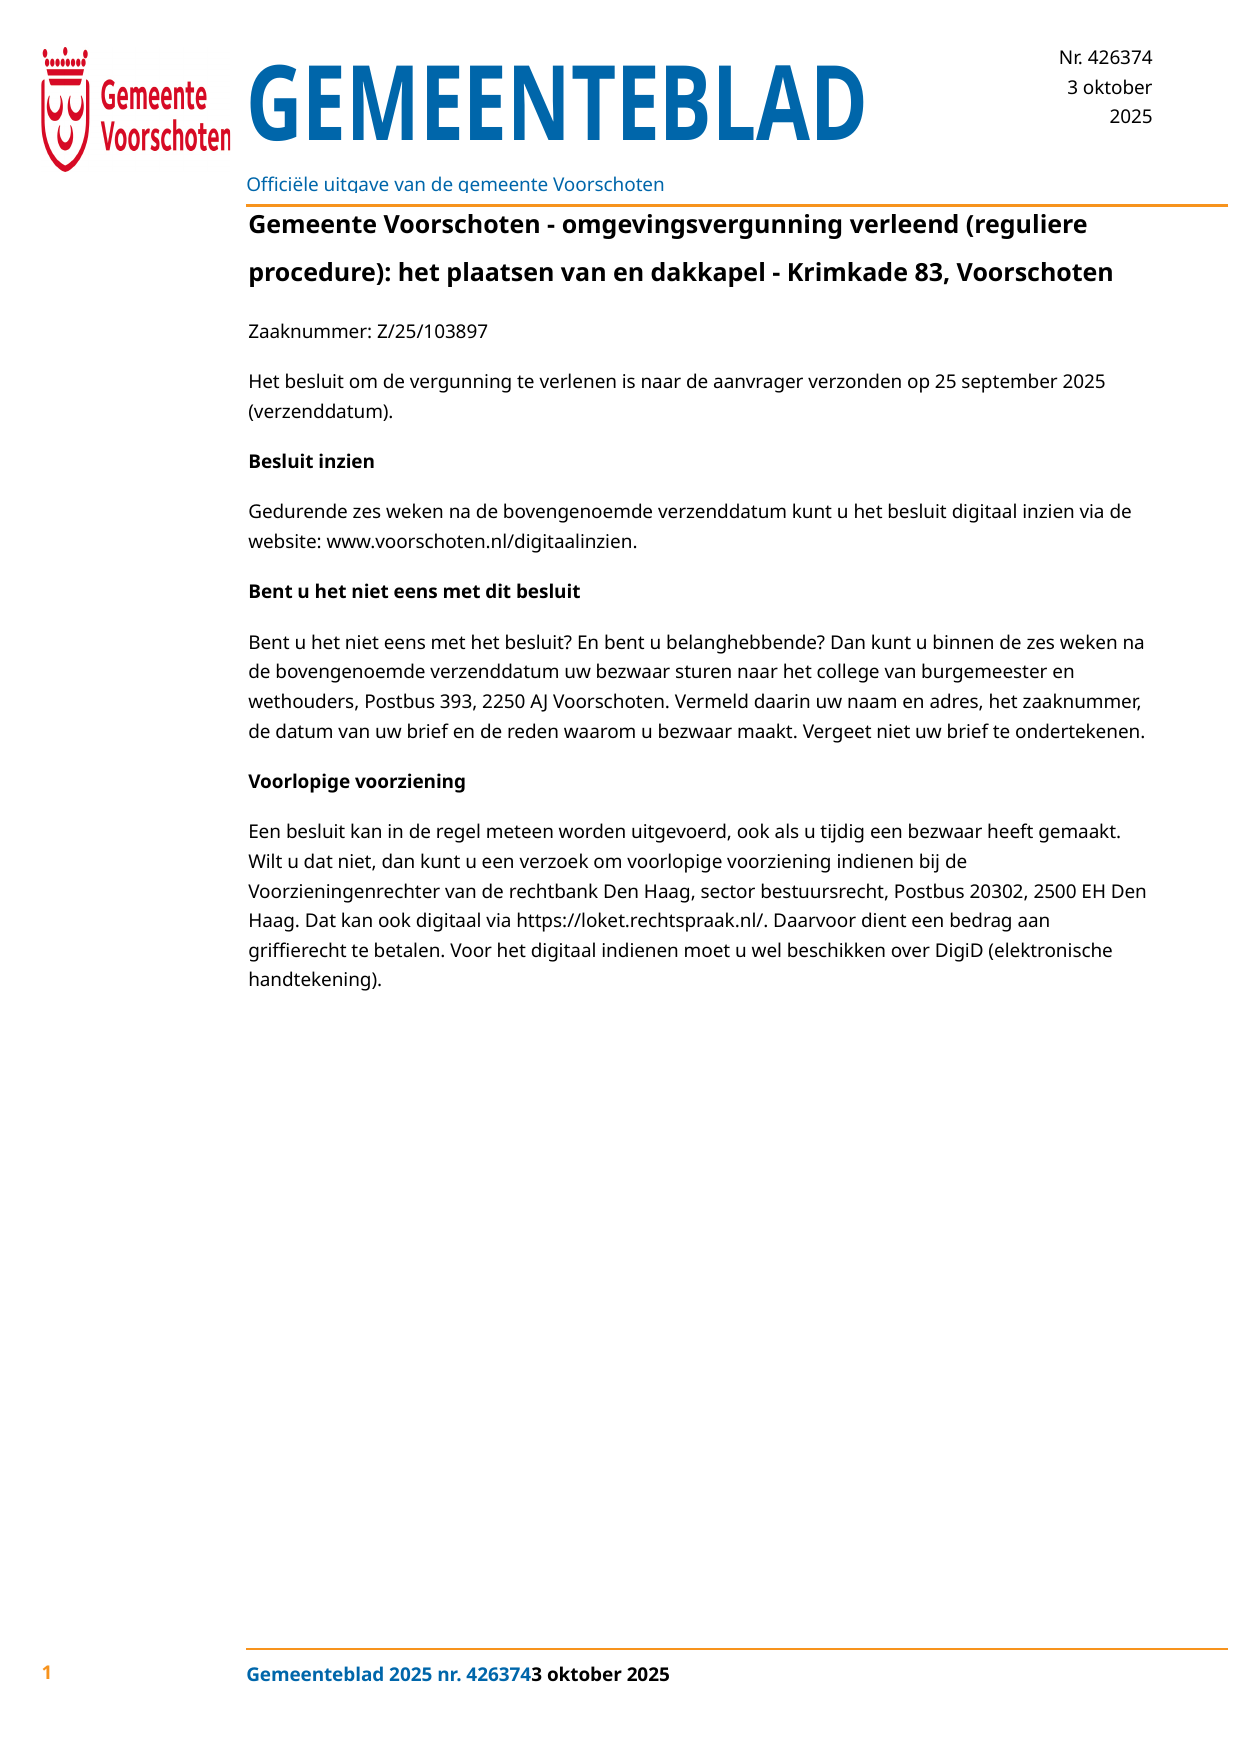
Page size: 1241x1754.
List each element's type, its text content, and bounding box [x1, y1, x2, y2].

text Voorlopige voorziening [248, 768, 1152, 794]
text Een besluit kan in de regel meteen worden uitgevoerd, ook als u tijdig een bezwaar heeft gemaakt. Wilt u dat niet, dan kunt u een verzoek om voorlopige voorziening indienen bij de Voorzieningenrechter van de rechtbank Den Haag, sector bestuursrecht, Postbus 20302, 2500 EH Den Haag. Dat kan ook digitaal via https://loket.rechtspraak.nl/. Daarvoor dient een bedrag aan griffierecht te betalen. Voor het digitaal indienen moet u wel beschikken over DigiD (elektronische handtekening). [248, 819, 1152, 992]
text Het besluit om de vergunning te verlenen is naar de aanvrager verzonden op 25 september 2025 (verzenddatum). [248, 368, 1152, 424]
text Gedurende zes weken na de bovengenoemde verzenddatum kunt u het besluit digitaal inzien via de website: www.voorschoten.nl/digitaalinzien. [248, 499, 1152, 554]
text Besluit inzien [248, 448, 1152, 474]
text Gemeente Voorschoten - omgevingsvergunning verleend (reguliere procedure): het plaatsen van en dakkapel - Krimkade 83, Voorschoten [248, 207, 1152, 288]
text Bent u het niet eens met het besluit? En bent u belanghebbende? Dan kunt u binnen de zes weken na de bovengenoemde verzenddatum uw bezwaar sturen naar het college van burgemeester en wethouders, Postbus 393, 2250 AJ Voorschoten. Vermeld daarin uw naam en adres, het zaaknummer, de datum van uw brief en de reden waarom u bezwaar maakt. Vergeet niet uw brief te ondertekenen. [248, 629, 1152, 744]
picture [41, 47, 231, 172]
text Bent u het niet eens met dit besluit [248, 579, 1152, 604]
text Zaaknummer: Z/25/103897 [248, 318, 1152, 344]
